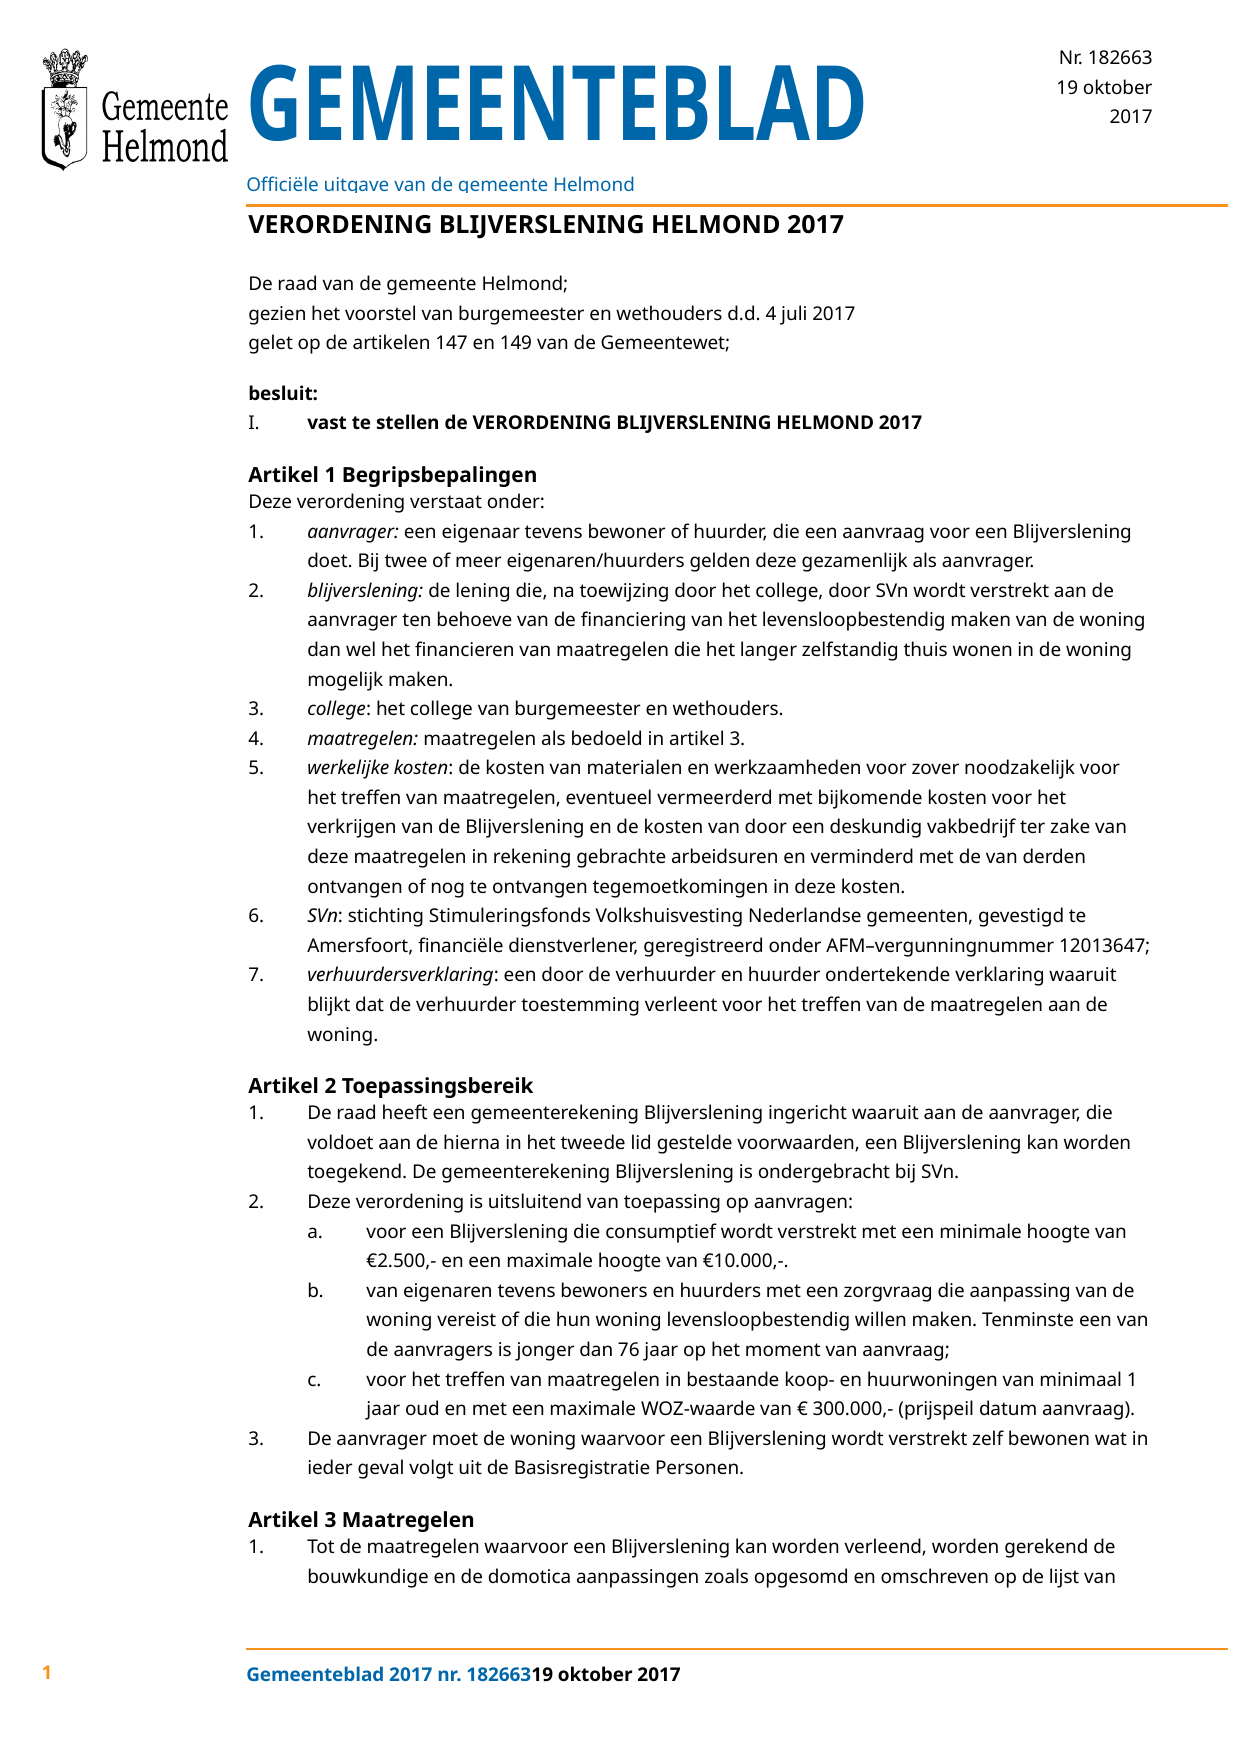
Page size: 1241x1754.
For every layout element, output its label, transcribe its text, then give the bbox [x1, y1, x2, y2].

list verhuurdersverklaring: een door de verhuurder en huurder ondertekende verklaring waaruit blijkt dat de verhuurder toestemming verleent voor het treffen van de maatregelen aan de woning. [248, 962, 1152, 1046]
list Deze verordening is uitsluitend van toepassing op aanvragen: [248, 1188, 1152, 1214]
text VERORDENING BLIJVERSLENING HELMOND 2017 [248, 207, 1152, 241]
text De raad van de gemeente Helmond; [248, 270, 1152, 296]
list vast te stellen de VERORDENING BLIJVERSLENING HELMOND 2017 [248, 409, 1152, 435]
list SVn: stichting Stimuleringsfonds Volkshuisvesting Nederlandse gemeenten, gevestigd te Amersfoort, financiële dienstverlener, geregistreerd onder AFM–vergunningnummer 12013647; [248, 902, 1152, 958]
list voor het treffen van maatregelen in bestaande koop- en huurwoningen van minimaal 1 jaar oud en met een maximale WOZ-waarde van € 300.000,- (prijspeil datum aanvraag). [307, 1366, 1152, 1421]
list college: het college van burgemeester en wethouders. [248, 695, 1152, 721]
list van eigenaren tevens bewoners en huurders met een zorgvraag die aanpassing van de woning vereist of die hun woning levensloopbestendig willen maken. Tenminste een van de aanvragers is jonger dan 76 jaar op het moment van aanvraag; [307, 1277, 1152, 1362]
list De raad heeft een gemeenterekening Blijverslening ingericht waaruit aan de aanvrager, die voldoet aan de hierna in het tweede lid gestelde voorwaarden, een Blijverslening kan worden toegekend. De gemeenterekening Blijverslening is ondergebracht bij SVn. [248, 1099, 1152, 1184]
list voor een Blijverslening die consumptief wordt verstrekt met een minimale hoogte van €2.500,- en een maximale hoogte van €10.000,-. [307, 1218, 1152, 1273]
text Artikel 1 Begripsbepalingen [248, 460, 1152, 488]
list werkelijke kosten: de kosten van materialen en werkzaamheden voor zover noodzakelijk voor het treffen van maatregelen, eventueel vermeerderd met bijkomende kosten voor het verkrijgen van de Blijverslening en de kosten van door een deskundig vakbedrijf ter zake van deze maatregelen in rekening gebrachte arbeidsuren en verminderd met de van derden ontvangen of nog te ontvangen tegemoetkomingen in deze kosten. [248, 754, 1152, 898]
list blijverslening: de lening die, na toewijzing door het college, door SVn wordt verstrekt aan de aanvrager ten behoeve van de financiering van het levensloopbestendig maken van de woning dan wel het financieren van maatregelen die het langer zelfstandig thuis wonen in de woning mogelijk maken. [248, 577, 1152, 691]
list maatregelen: maatregelen als bedoeld in artikel 3. [248, 725, 1152, 751]
list aanvrager: een eigenaar tevens bewoner of huurder, die een aanvraag voor een Blijverslening doet. Bij twee of meer eigenaren/huurders gelden deze gezamenlijk als aanvrager. [248, 518, 1152, 573]
list Tot de maatregelen waarvoor een Blijverslening kan worden verleend, worden gerekend de bouwkundige en de domotica aanpassingen zoals opgesomd en omschreven op de lijst van [248, 1533, 1152, 1589]
text Deze verordening verstaat onder: [248, 488, 1152, 514]
text gezien het voorstel van burgemeester en wethouders d.d. 4 juli 2017 [248, 300, 1152, 326]
text besluit: [248, 380, 1152, 406]
list De aanvrager moet de woning waarvoor een Blijverslening wordt verstrekt zelf bewonen wat in ieder geval volgt uit de Basisregistratie Personen. [248, 1425, 1152, 1480]
text gelet op de artikelen 147 en 149 van de Gemeentewet; [248, 329, 1152, 355]
picture [41, 47, 231, 172]
text Artikel 2 Toepassingsbereik [248, 1071, 1152, 1099]
text Artikel 3 Maatregelen [248, 1505, 1152, 1533]
